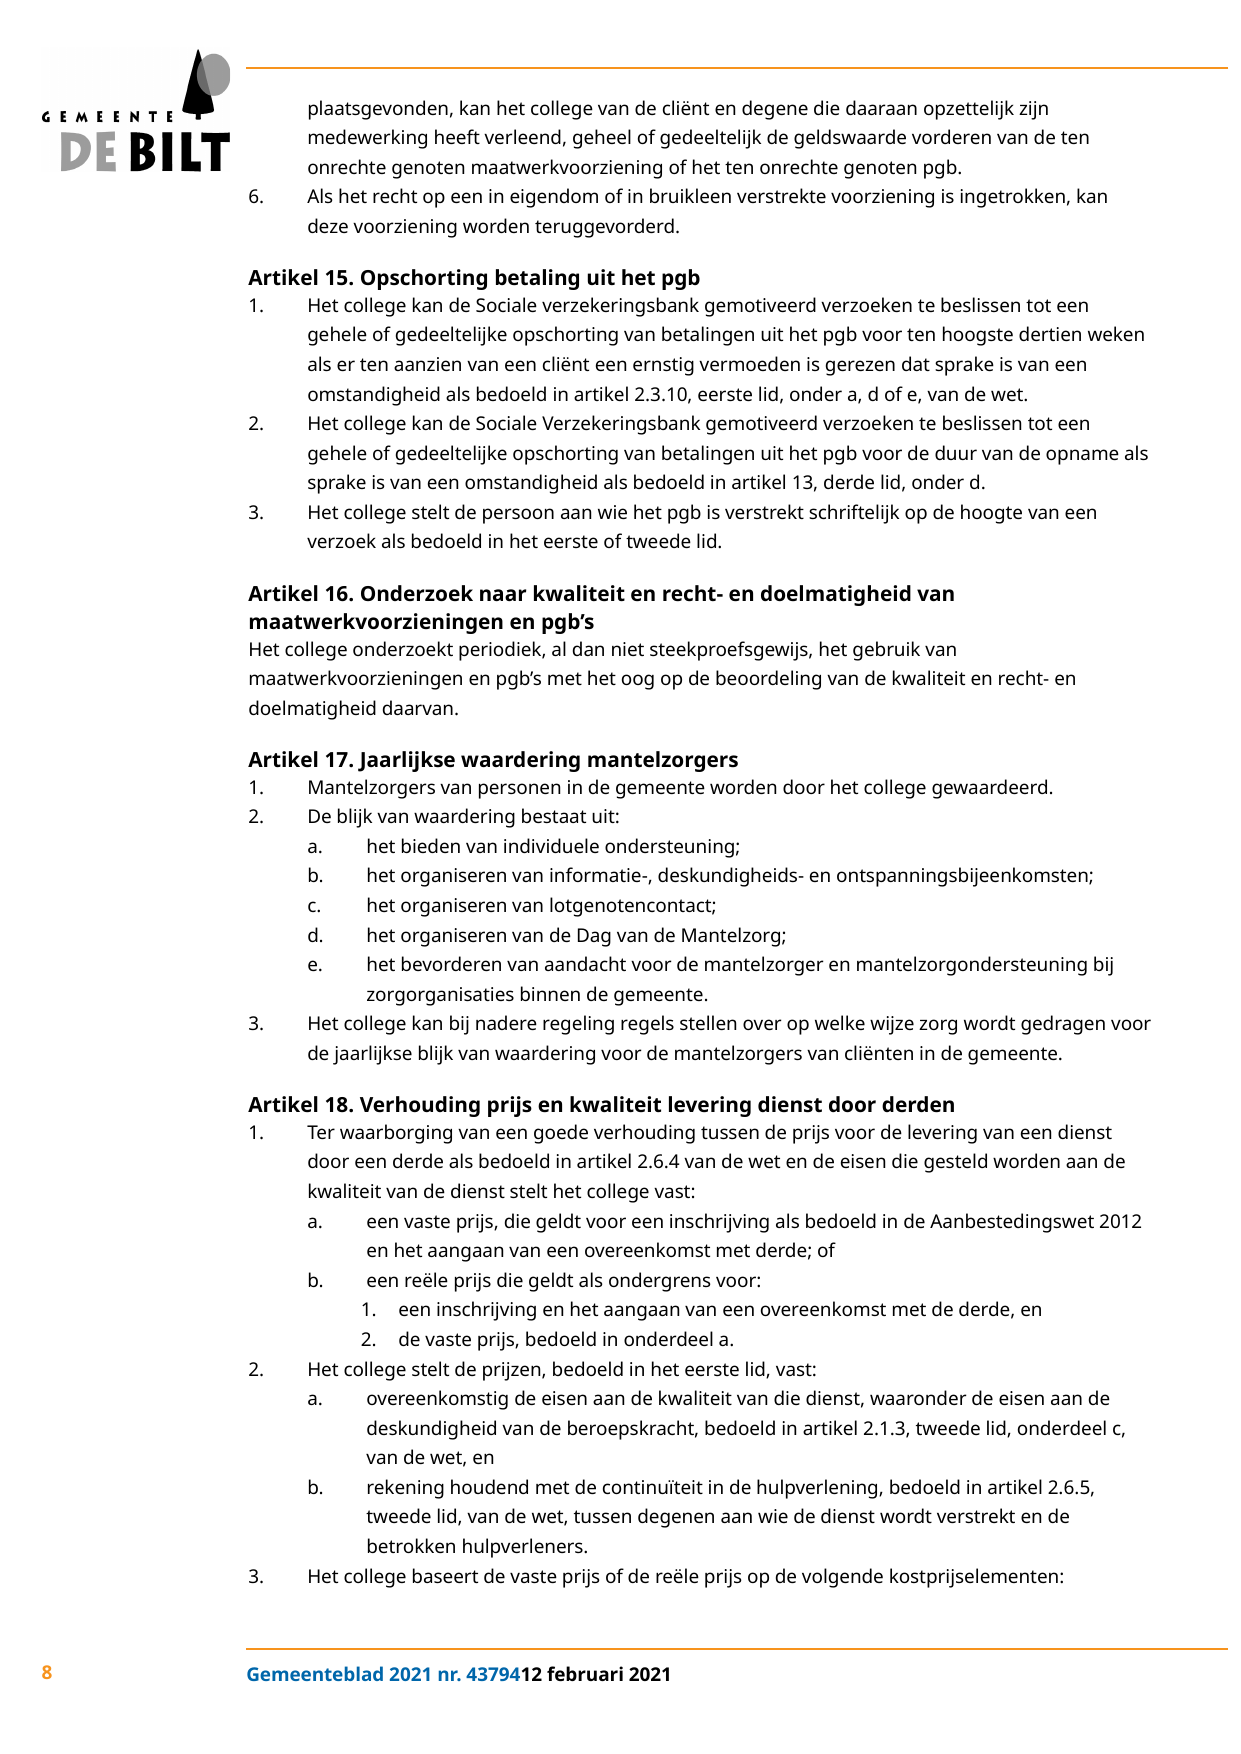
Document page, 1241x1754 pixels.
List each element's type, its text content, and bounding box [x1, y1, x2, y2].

list Het college stelt de prijzen, bedoeld in het eerste lid, vast: [248, 1356, 1152, 1381]
list De blijk van waardering bestaat uit: [248, 803, 1152, 829]
text Artikel 18. Verhouding prijs en kwaliteit levering dienst door derden [248, 1091, 1152, 1119]
list Het college stelt de persoon aan wie het pgb is verstrekt schriftelijk op de hoogte van een verzoek als bedoeld in het eerste of tweede lid. [248, 499, 1152, 554]
list het organiseren van de Dag van de Mantelzorg; [307, 922, 1152, 948]
list overeenkomstig de eisen aan de kwaliteit van die dienst, waaronder de eisen aan de deskundigheid van de beroepskracht, bedoeld in artikel 2.1.3, tweede lid, onderdeel c, van de wet, en [307, 1385, 1152, 1470]
text Artikel 17. Jaarlijkse waardering mantelzorgers [248, 746, 1152, 774]
list Het college kan de Sociale Verzekeringsbank gemotiveerd verzoeken te beslissen tot een gehele of gedeeltelijke opschorting van betalingen uit het pgb voor de duur van de opname als sprake is van een omstandigheid als bedoeld in artikel 13, derde lid, onder d. [248, 410, 1152, 495]
list het bieden van individuele ondersteuning; [307, 833, 1152, 859]
list de vaste prijs, bedoeld in onderdeel a. [361, 1326, 1152, 1352]
list plaatsgevonden, kan het college van de cliënt en degene die daaraan opzettelijk zijn medewerking heeft verleend, geheel of gedeeltelijk de geldswaarde vorderen van de ten onrechte genoten maatwerkvoorziening of het ten onrechte genoten pgb. [248, 95, 1152, 180]
list Het college kan de Sociale verzekeringsbank gemotiveerd verzoeken te beslissen tot een gehele of gedeeltelijke opschorting van betalingen uit het pgb voor ten hoogste dertien weken als er ten aanzien van een cliënt een ernstig vermoeden is gerezen dat sprake is van een omstandigheid als bedoeld in artikel 2.3.10, eerste lid, onder a, d of e, van de wet. [248, 292, 1152, 406]
text Artikel 15. Opschorting betaling uit het pgb [248, 263, 1152, 292]
list Het college baseert de vaste prijs of de reële prijs op de volgende kostprijselementen: [248, 1563, 1152, 1588]
list een inschrijving en het aangaan van een overeenkomst met de derde, en [361, 1297, 1152, 1322]
text Het college onderzoekt periodiek, al dan niet steekproefsgewijs, het gebruik van maatwerkvoorzieningen en pgb’s met het oog op de beoordeling van de kwaliteit en recht- en doelmatigheid daarvan. [248, 636, 1152, 721]
list Als het recht op een in eigendom of in bruikleen verstrekte voorziening is ingetrokken, kan deze voorziening worden teruggevorderd. [248, 183, 1152, 239]
list Ter waarborging van een goede verhouding tussen de prijs voor de levering van een dienst door een derde als bedoeld in artikel 2.6.4 van de wet en de eisen die gesteld worden aan de kwaliteit van de dienst stelt het college vast: [248, 1119, 1152, 1204]
list Mantelzorgers van personen in de gemeente worden door het college gewaardeerd. [248, 774, 1152, 800]
list Het college kan bij nadere regeling regels stellen over op welke wijze zorg wordt gedragen voor de jaarlijkse blijk van waardering voor de mantelzorgers van cliënten in de gemeente. [248, 1011, 1152, 1066]
list een reële prijs die geldt als ondergrens voor: [307, 1267, 1152, 1293]
text Artikel 16. Onderzoek naar kwaliteit en recht- en doelmatigheid van maatwerkvoorzieningen en pgb’s [248, 579, 1152, 636]
list het organiseren van lotgenotencontact; [307, 892, 1152, 918]
list een vaste prijs, die geldt voor een inschrijving als bedoeld in de Aanbestedingswet 2012 en het aangaan van een overeenkomst met derde; of [307, 1208, 1152, 1263]
list het organiseren van informatie-, deskundigheids- en ontspanningsbijeenkomsten; [307, 863, 1152, 888]
list rekening houdend met de continuïteit in de hulpverlening, bedoeld in artikel 2.6.5, tweede lid, van de wet, tussen degenen aan wie de dienst wordt verstrekt en de betrokken hulpverleners. [307, 1474, 1152, 1559]
list het bevorderen van aandacht voor de mantelzorger en mantelzorgondersteuning bij zorgorganisaties binnen de gemeente. [307, 951, 1152, 1007]
picture [41, 47, 231, 172]
